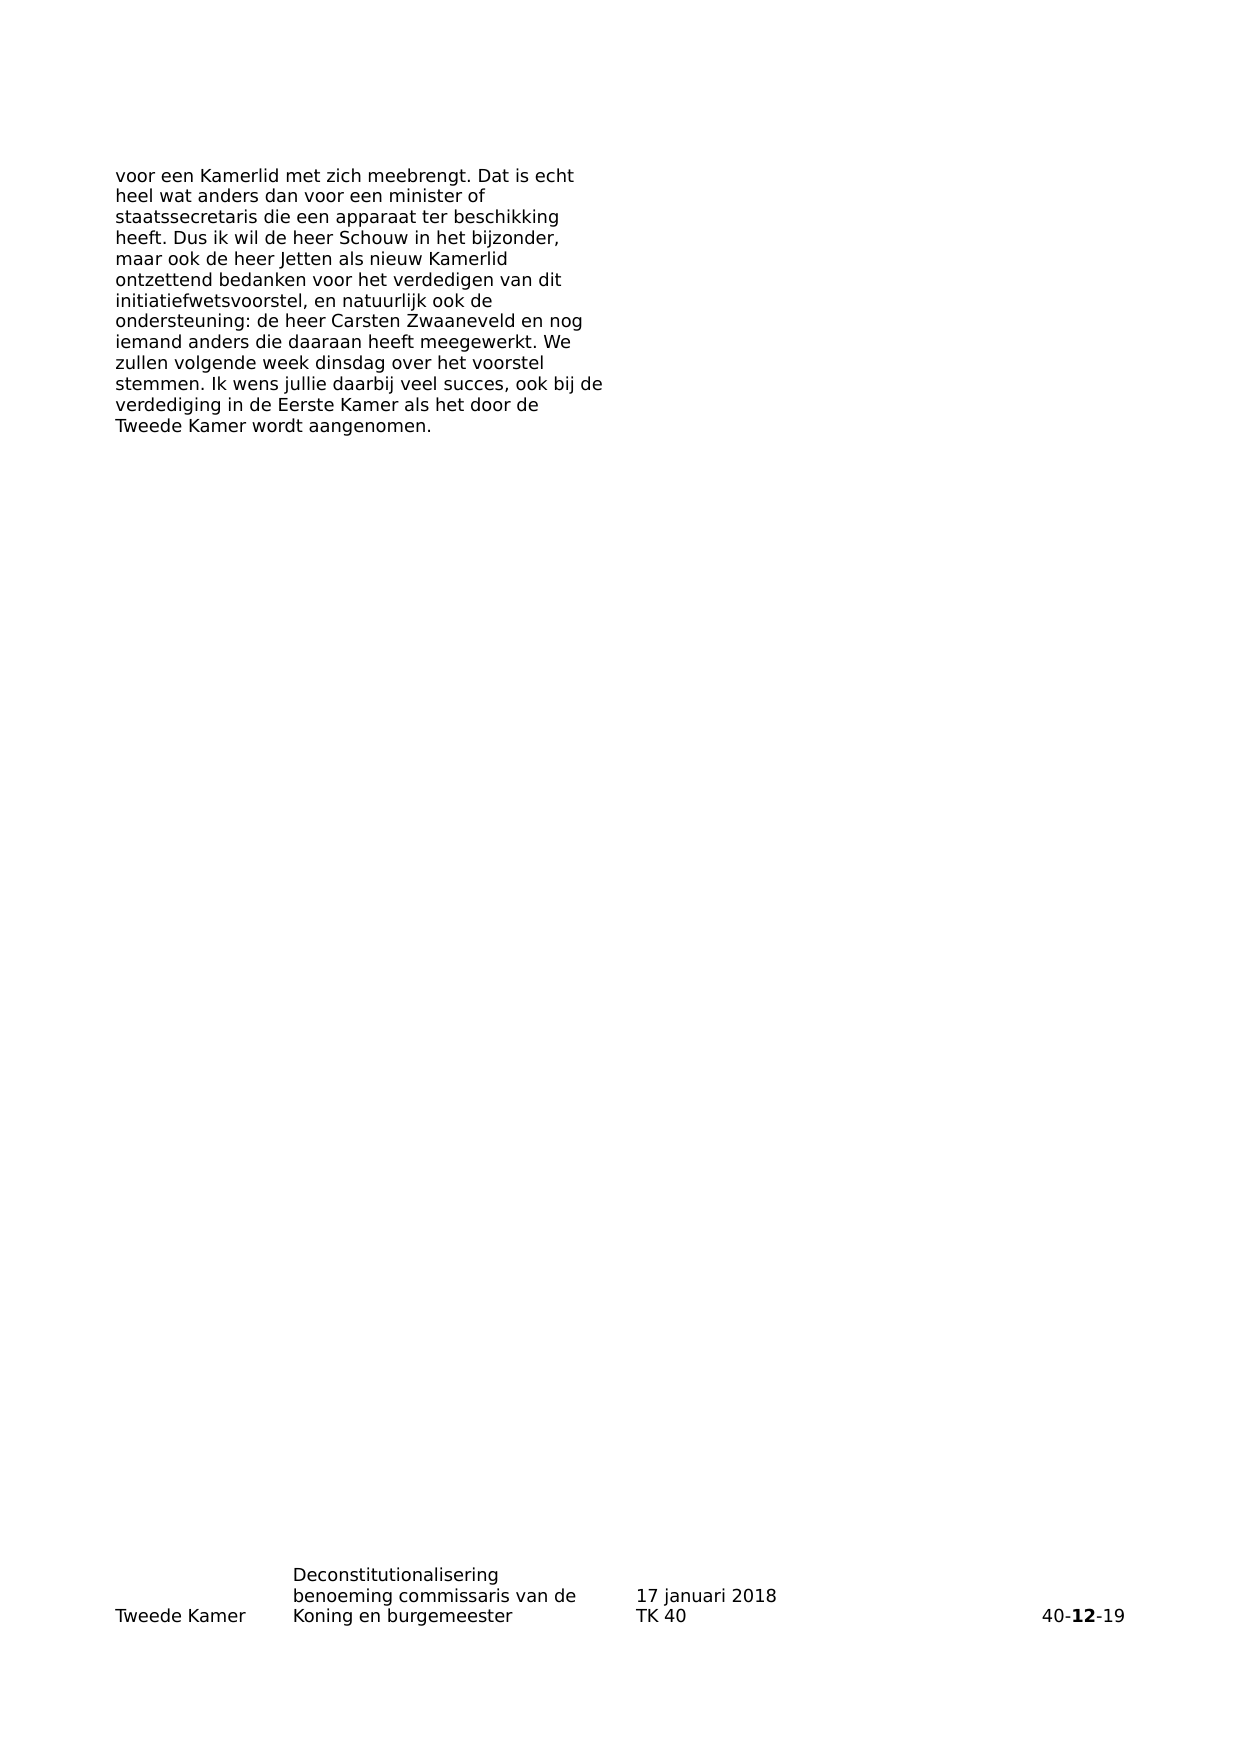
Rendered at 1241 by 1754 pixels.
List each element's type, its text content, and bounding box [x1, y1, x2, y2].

text voor een Kamerlid met zich meebrengt. Dat is echt heel wat anders dan voor een minister of staatssecretaris die een apparaat ter beschikking heeft. Dus ik wil de heer Schouw in het bijzonder, maar ook de heer Jetten als nieuw Kamerlid ontzettend bedanken voor het verdedigen van dit initiatiefwetsvoorstel, en natuurlijk ook de ondersteuning: de heer Carsten Zwaaneveld en nog iemand anders die daaraan heeft meegewerkt. We zullen volgende week dinsdag over het voorstel stemmen. Ik wens jullie daarbij veel succes, ook bij de verdediging in de Eerste Kamer als het door de Tweede Kamer wordt aangenomen. [115, 165, 605, 436]
